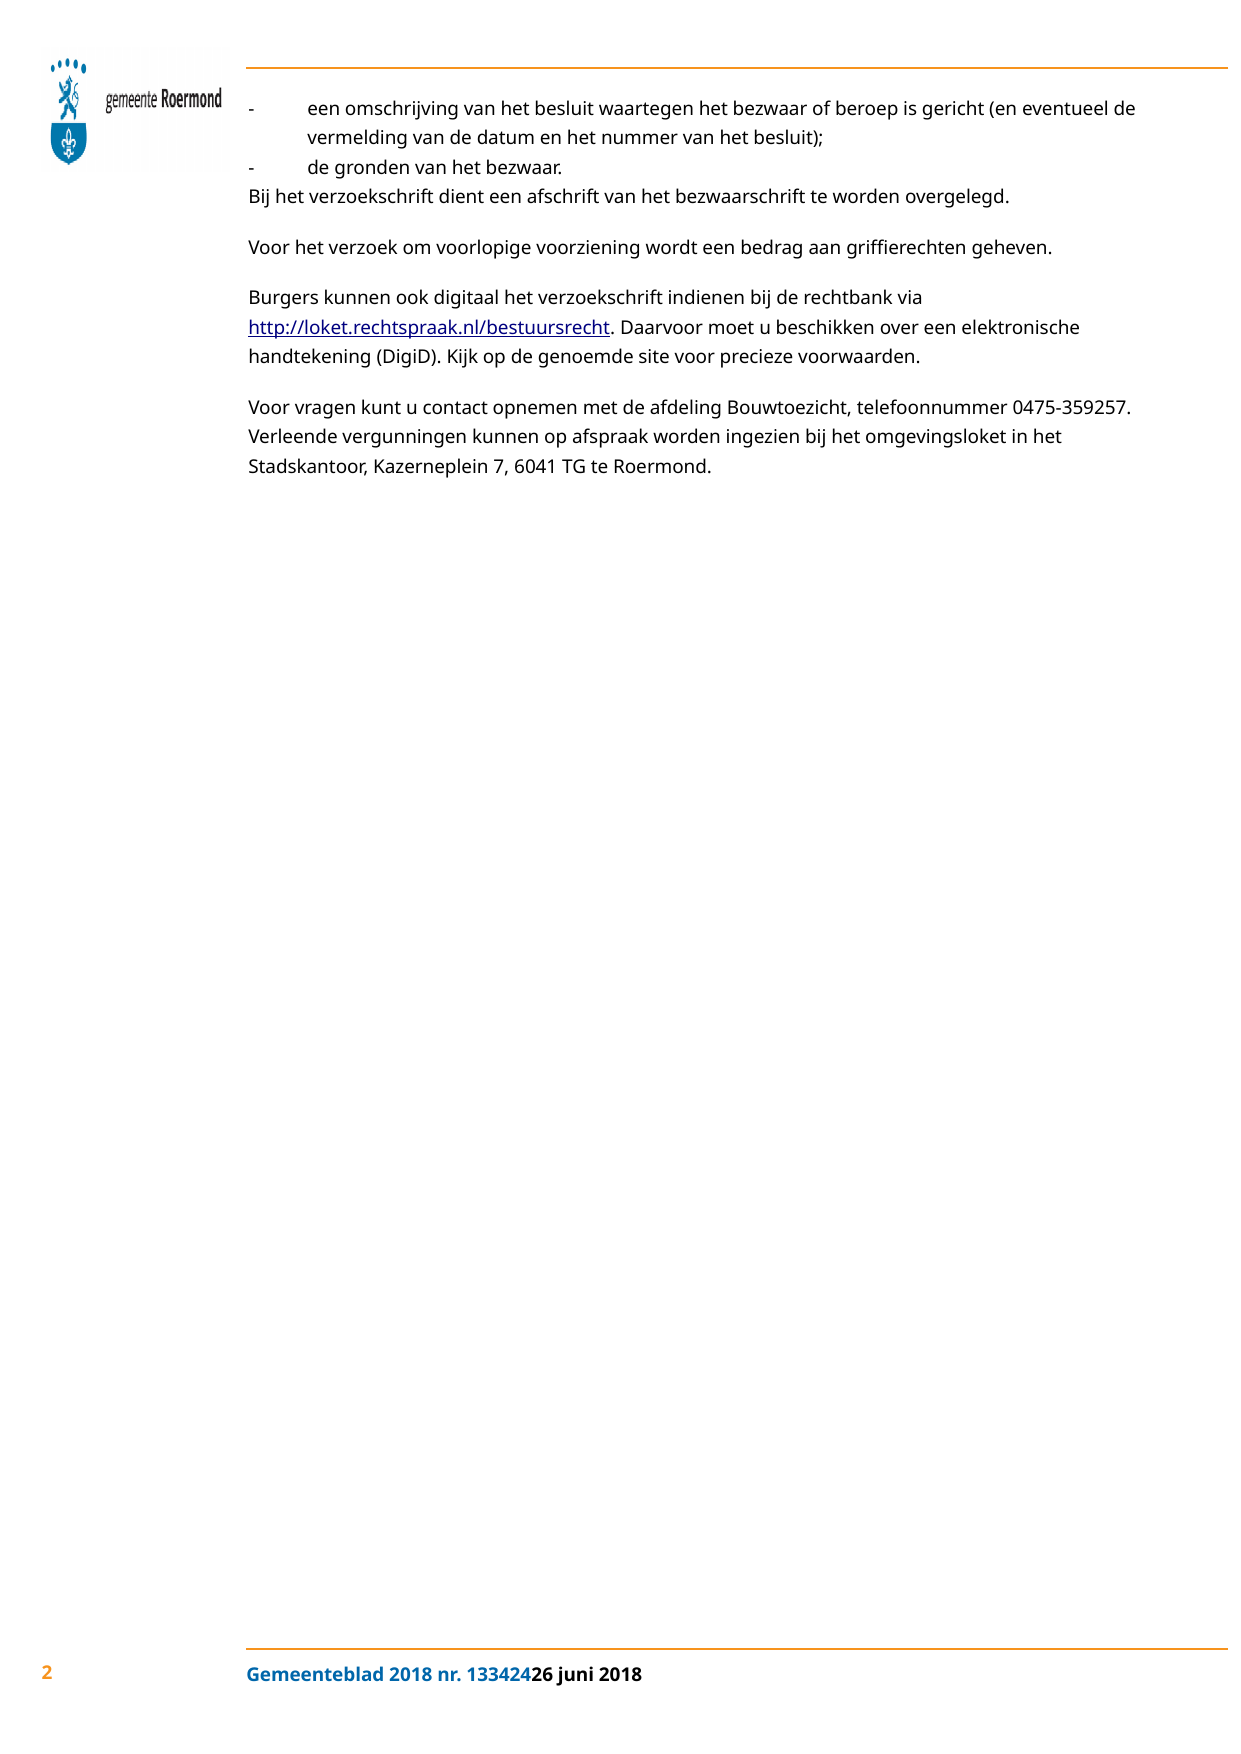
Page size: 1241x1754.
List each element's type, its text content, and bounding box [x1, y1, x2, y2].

text Bij het verzoekschrift dient een afschrift van het bezwaarschrift te worden overgelegd. [248, 183, 1152, 209]
text Burgers kunnen ook digitaal het verzoekschrift indienen bij de rechtbank via http://loket.rechtspraak.nl/bestuursrecht. Daarvoor moet u beschikken over een elektronische handtekening (DigiD). Kijk op de genoemde site voor precieze voorwaarden. [248, 284, 1152, 369]
text Voor het verzoek om voorlopige voorziening wordt een bedrag aan griffierechten geheven. [248, 234, 1152, 260]
list een omschrijving van het besluit waartegen het bezwaar of beroep is gericht (en eventueel de vermelding van de datum en het nummer van het besluit); [248, 95, 1152, 150]
list de gronden van het bezwaar. [248, 154, 1152, 180]
text Voor vragen kunt u contact opnemen met de afdeling Bouwtoezicht, telefoonnummer 0475-359257. Verleende vergunningen kunnen op afspraak worden ingezien bij het omgevingsloket in het Stadskantoor, Kazerneplein 7, 6041 TG te Roermond. [248, 394, 1152, 479]
picture [41, 47, 231, 172]
